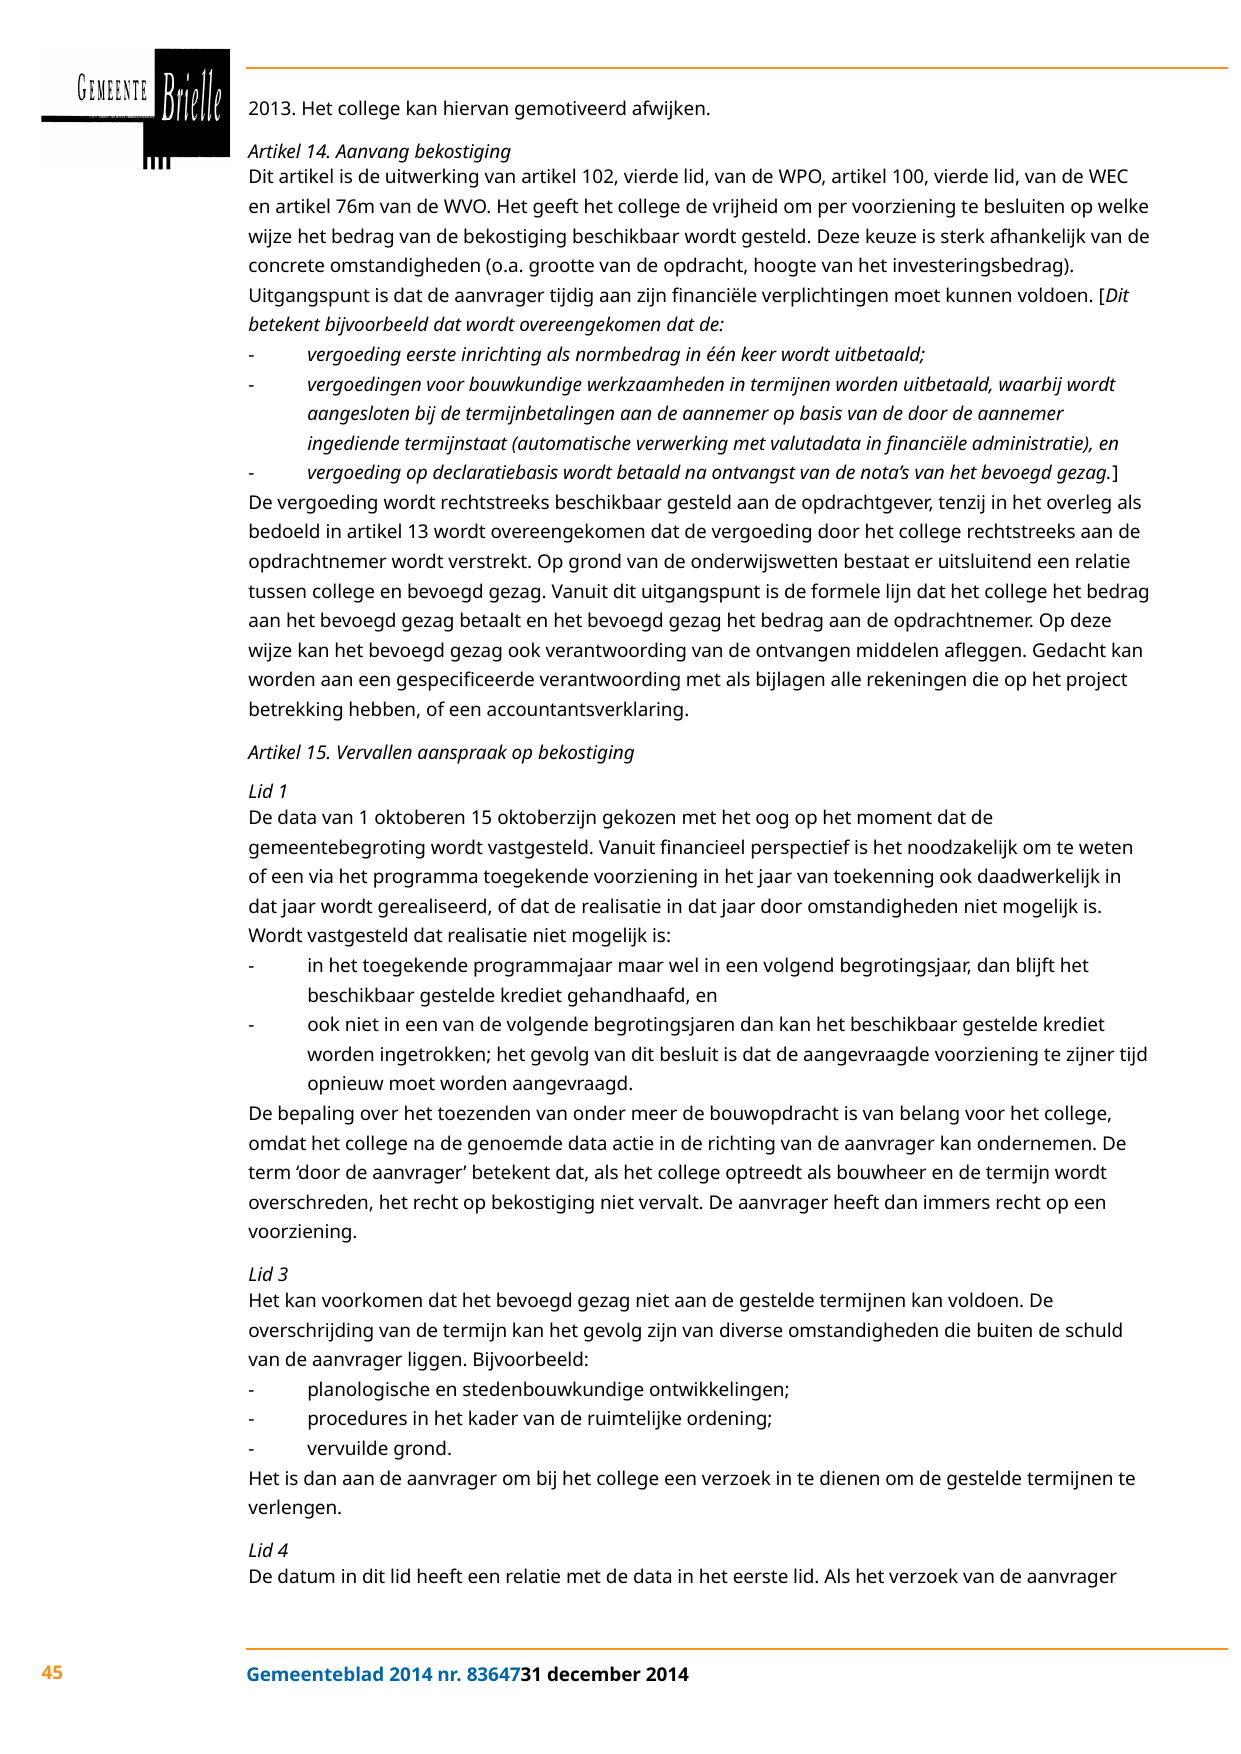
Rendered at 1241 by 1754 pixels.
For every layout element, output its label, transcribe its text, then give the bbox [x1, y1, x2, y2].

picture [41, 47, 231, 172]
text De bepaling over het toezenden van onder meer de bouwopdracht is van belang voor het college, omdat het college na de genoemde data actie in de richting van de aanvrager kan ondernemen. De term ‘door de aanvrager’ betekent dat, als het college optreedt als bouwheer en de termijn wordt overschreden, het recht op bekostiging niet vervalt. De aanvrager heeft dan immers recht op een voorziening. [248, 1100, 1152, 1244]
list procedures in het kader van de ruimtelijke ordening; [248, 1406, 1152, 1431]
list vervuilde grond. [248, 1435, 1152, 1461]
text De vergoeding wordt rechtstreeks beschikbaar gesteld aan de opdrachtgever, tenzij in het overleg als bedoeld in artikel 13 wordt overeengekomen dat de vergoeding door het college rechtstreeks aan de opdrachtnemer wordt verstrekt. Op grond van de onderwijswetten bestaat er uitsluitend een relatie tussen college en bevoegd gezag. Vanuit dit uitgangspunt is de formele lijn dat het college het bedrag aan het bevoegd gezag betaalt en het bevoegd gezag het bedrag aan de opdrachtnemer. Op deze wijze kan het bevoegd gezag ook verantwoording van de ontvangen middelen afleggen. Gedacht kan worden aan een gespecificeerde verantwoording met als bijlagen alle rekeningen die op het project betrekking hebben, of een accountantsverklaring. [248, 489, 1152, 722]
text Dit artikel is de uitwerking van artikel 102, vierde lid, van de WPO, artikel 100, vierde lid, van de WEC en artikel 76m van de WVO. Het geeft het college de vrijheid om per voorziening te besluiten op welke wijze het bedrag van de bekostiging beschikbaar wordt gesteld. Deze keuze is sterk afhankelijk van de concrete omstandigheden (o.a. grootte van de opdracht, hoogte van het investeringsbedrag). Uitgangspunt is dat de aanvrager tijdig aan zijn financiële verplichtingen moet kunnen voldoen. [Dit betekent bijvoorbeeld dat wordt overeengekomen dat de: [248, 164, 1152, 337]
text Lid 1 [248, 778, 1152, 804]
text 2013. Het college kan hiervan gemotiveerd afwijken. [248, 95, 1152, 121]
text Het is dan aan de aanvrager om bij het college een verzoek in te dienen om de gestelde termijnen te verlengen. [248, 1465, 1152, 1520]
list vergoeding op declaratiebasis wordt betaald na ontvangst van de nota’s van het bevoegd gezag.] [248, 459, 1152, 485]
text Artikel 15. Vervallen aanspraak op bekostiging [248, 739, 1152, 765]
text Lid 3 [248, 1262, 1152, 1287]
text Artikel 14. Aanvang bekostiging [248, 138, 1152, 164]
text Lid 4 [248, 1537, 1152, 1563]
text Het kan voorkomen dat het bevoegd gezag niet aan de gestelde termijnen kan voldoen. De overschrijding van de termijn kan het gevolg zijn van diverse omstandigheden die buiten de schuld van de aanvrager liggen. Bijvoorbeeld: [248, 1287, 1152, 1372]
list ook niet in een van de volgende begrotingsjaren dan kan het beschikbaar gestelde krediet worden ingetrokken; het gevolg van dit besluit is dat de aangevraagde voorziening te zijner tijd opnieuw moet worden aangevraagd. [248, 1011, 1152, 1096]
list vergoeding eerste inrichting als normbedrag in één keer wordt uitbetaald; [248, 341, 1152, 367]
list in het toegekende programmajaar maar wel in een volgend begrotingsjaar, dan blijft het beschikbaar gestelde krediet gehandhaafd, en [248, 952, 1152, 1007]
text De datum in dit lid heeft een relatie met de data in het eerste lid. Als het verzoek van de aanvrager [248, 1563, 1152, 1589]
list vergoedingen voor bouwkundige werkzaamheden in termijnen worden uitbetaald, waarbij wordt aangesloten bij de termijnbetalingen aan de aannemer op basis van de door de aannemer ingediende termijnstaat (automatische verwerking met valutadata in financiële administratie), en [248, 371, 1152, 456]
list planologische en stedenbouwkundige ontwikkelingen; [248, 1376, 1152, 1402]
text De data van 1 oktoberen 15 oktoberzijn gekozen met het oog op het moment dat de gemeentebegroting wordt vastgesteld. Vanuit financieel perspectief is het noodzakelijk om te weten of een via het programma toegekende voorziening in het jaar van toekenning ook daadwerkelijk in dat jaar wordt gerealiseerd, of dat de realisatie in dat jaar door omstandigheden niet mogelijk is. Wordt vastgesteld dat realisatie niet mogelijk is: [248, 804, 1152, 948]
